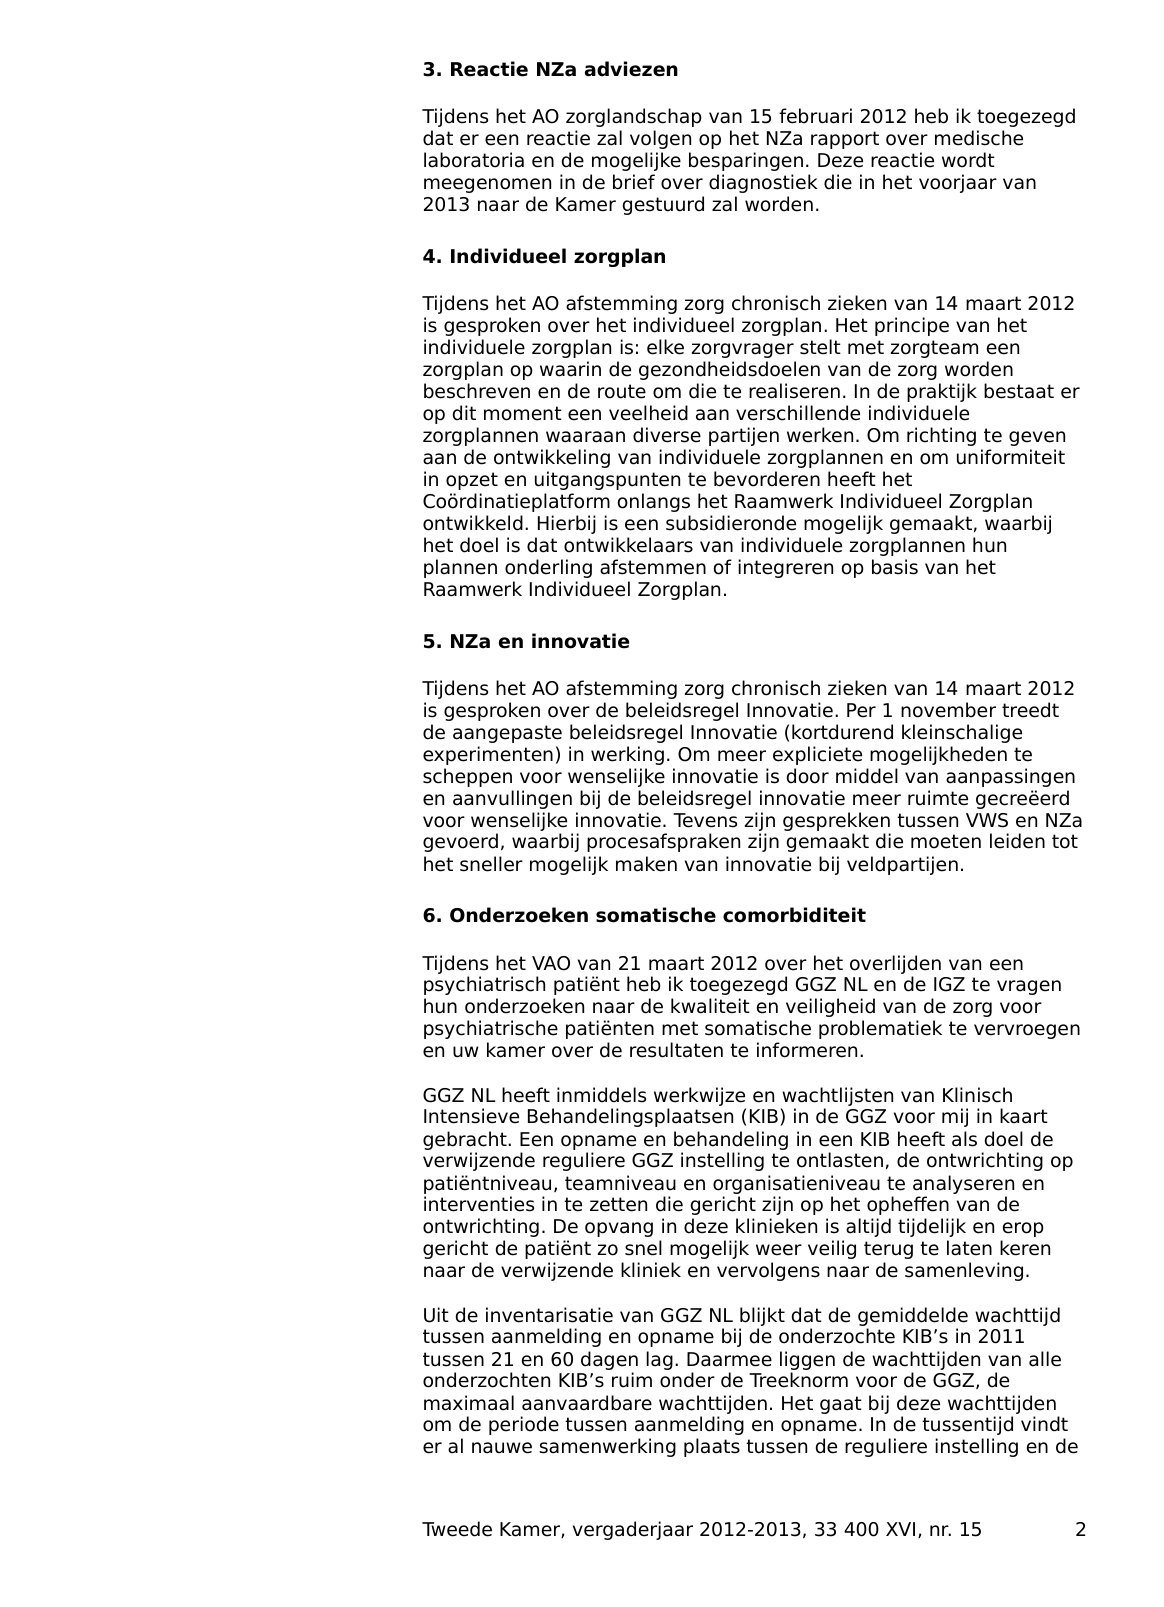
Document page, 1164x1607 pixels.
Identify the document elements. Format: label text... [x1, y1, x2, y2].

text Tijdens het AO afstemming zorg chronisch zieken van 14 maart 2012 is gesproken over de beleidsregel Innovatie. Per 1 november treedt de aangepaste beleidsregel Innovatie (kortdurend kleinschalige experimenten) in werking. Om meer expliciete mogelijkheden te scheppen voor wenselijke innovatie is door middel van aanpassingen en aanvullingen bij de beleidsregel innovatie meer ruimte gecreëerd voor wenselijke innovatie. Tevens zijn gesprekken tussen VWS en NZa gevoerd, waarbij procesafspraken zijn gemaakt die moeten leiden tot het sneller mogelijk maken van innovatie bij veldpartijen. [422, 678, 1087, 875]
text Tijdens het AO zorglandschap van 15 februari 2012 heb ik toegezegd dat er een reactie zal volgen op het NZa rapport over medische laboratoria en de mogelijke besparingen. Deze reactie wordt meegenomen in de brief over diagnostiek die in het voorjaar van 2013 naar de Kamer gestuurd zal worden. [422, 106, 1087, 216]
subtitle 5. NZa en innovatie [422, 631, 1087, 653]
subtitle 6. Onderzoeken somatische comorbiditeit [422, 905, 1087, 927]
text Uit de inventarisatie van GGZ NL blijkt dat de gemiddelde wachttijd tussen aanmelding en opname bij de onderzochte KIB’s in 2011 tussen 21 en 60 dagen lag. Daarmee liggen de wachttijden van alle onderzochten KIB’s ruim onder de Treeknorm voor de GGZ, de maximaal aanvaardbare wachttijden. Het gaat bij deze wachttijden om de periode tussen aanmelding en opname. In de tussentijd vindt er al nauwe samenwerking plaats tussen de reguliere instelling en de [422, 1304, 1087, 1458]
text Tijdens het VAO van 21 maart 2012 over het overlijden van een psychiatrisch patiënt heb ik toegezegd GGZ NL en de IGZ te vragen hun onderzoeken naar de kwaliteit en veiligheid van de zorg voor psychiatrische patiënten met somatische problematiek te vervroegen en uw kamer over de resultaten te informeren. [422, 952, 1087, 1062]
text Tijdens het AO afstemming zorg chronisch zieken van 14 maart 2012 is gesproken over het individueel zorgplan. Het principe van het individuele zorgplan is: elke zorgvrager stelt met zorgteam een zorgplan op waarin de gezondheidsdoelen van de zorg worden beschreven en de route om die te realiseren. In de praktijk bestaat er op dit moment een veelheid aan verschillende individuele zorgplannen waaraan diverse partijen werken. Om richting te geven aan de ontwikkeling van individuele zorgplannen en om uniformiteit in opzet en uitgangspunten te bevorderen heeft het Coördinatieplatform onlangs het Raamwerk Individueel Zorgplan ontwikkeld. Hierbij is een subsidieronde mogelijk gemaakt, waarbij het doel is dat ontwikkelaars van individuele zorgplannen hun plannen onderling afstemmen of integreren op basis van het Raamwerk Individueel Zorgplan. [422, 293, 1087, 601]
subtitle 3. Reactie NZa adviezen [422, 59, 1087, 81]
subtitle 4. Individueel zorgplan [422, 246, 1087, 268]
text GGZ NL heeft inmiddels werkwijze en wachtlijsten van Klinisch Intensieve Behandelingsplaatsen (KIB) in de GGZ voor mij in kaart gebracht. Een opname en behandeling in een KIB heeft als doel de verwijzende reguliere GGZ instelling te ontlasten, de ontwrichting op patiëntniveau, teamniveau en organisatieniveau te analyseren en interventies in te zetten die gericht zijn op het opheffen van de ontwrichting. De opvang in deze klinieken is altijd tijdelijk en erop gericht de patiënt zo snel mogelijk weer veilig terug te laten keren naar de verwijzende kliniek en vervolgens naar de samenleving. [422, 1084, 1087, 1282]
